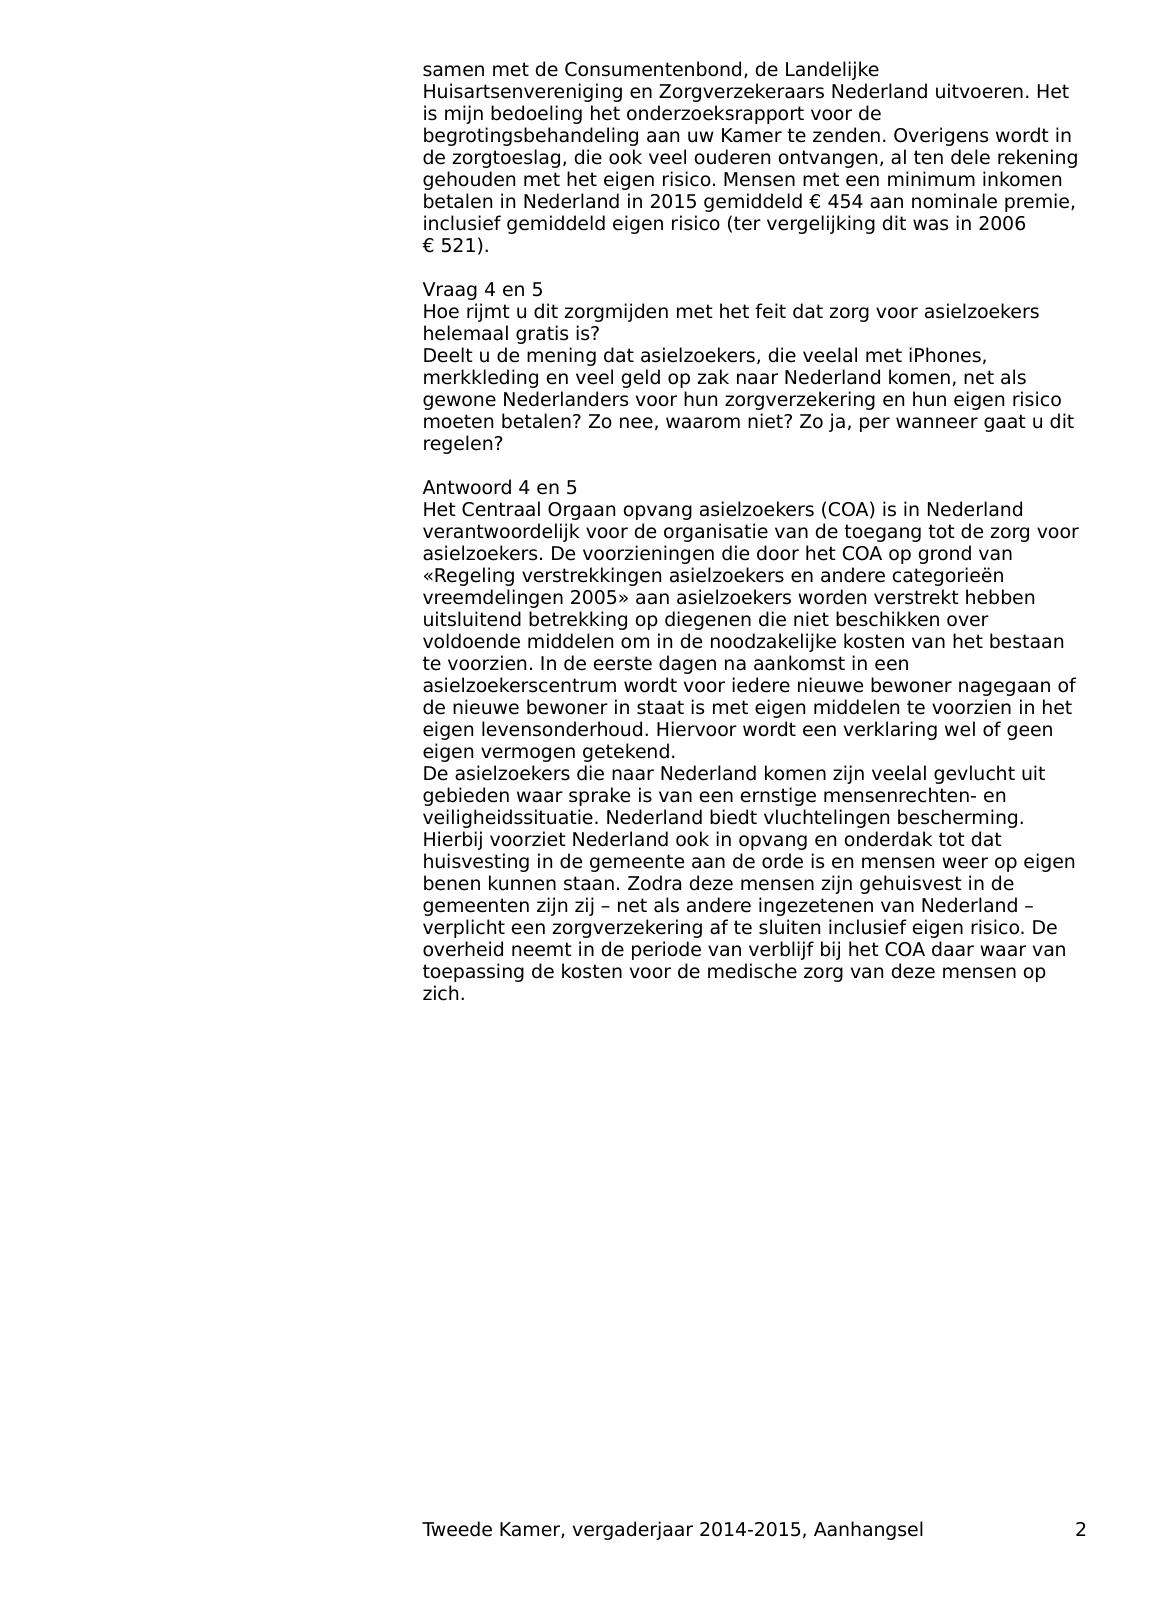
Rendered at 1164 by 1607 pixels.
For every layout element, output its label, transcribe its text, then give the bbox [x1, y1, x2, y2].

text Het Centraal Orgaan opvang asielzoekers (COA) is in Nederland verantwoordelijk voor de organisatie van de toegang tot de zorg voor asielzoekers. De voorzieningen die door het COA op grond van «Regeling verstrekkingen asielzoekers en andere categorieën vreemdelingen 2005» aan asielzoekers worden verstrekt hebben uitsluitend betrekking op diegenen die niet beschikken over voldoende middelen om in de noodzakelijke kosten van het bestaan te voorzien. In de eerste dagen na aankomst in een asielzoekerscentrum wordt voor iedere nieuwe bewoner nagegaan of de nieuwe bewoner in staat is met eigen middelen te voorzien in het eigen levensonderhoud. Hiervoor wordt een verklaring wel of geen eigen vermogen getekend. [422, 499, 1087, 763]
text Hoe rijmt u dit zorgmijden met het feit dat zorg voor asielzoekers helemaal gratis is? [422, 301, 1087, 345]
text Antwoord 4 en 5 [422, 477, 1087, 499]
text De asielzoekers die naar Nederland komen zijn veelal gevlucht uit gebieden waar sprake is van een ernstige mensenrechten- en veiligheidssituatie. Nederland biedt vluchtelingen bescherming. Hierbij voorziet Nederland ook in opvang en onderdak tot dat huisvesting in de gemeente aan de orde is en mensen weer op eigen benen kunnen staan. Zodra deze mensen zijn gehuisvest in de gemeenten zijn zij – net als andere ingezetenen van Nederland – verplicht een zorgverzekering af te sluiten inclusief eigen risico. De overheid neemt in de periode van verblijf bij het COA daar waar van toepassing de kosten voor de medische zorg van deze mensen op zich. [422, 763, 1087, 1004]
text Deelt u de mening dat asielzoekers, die veelal met iPhones, merkkleding en veel geld op zak naar Nederland komen, net als gewone Nederlanders voor hun zorgverzekering en hun eigen risico moeten betalen? Zo nee, waarom niet? Zo ja, per wanneer gaat u dit regelen? [422, 345, 1087, 455]
text Vraag 4 en 5 [422, 279, 1087, 301]
text samen met de Consumentenbond, de Landelijke Huisartsenvereniging en Zorgverzekeraars Nederland uitvoeren. Het is mijn bedoeling het onderzoeksrapport voor de begrotingsbehandeling aan uw Kamer te zenden. Overigens wordt in de zorgtoeslag, die ook veel ouderen ontvangen, al ten dele rekening gehouden met het eigen risico. Mensen met een minimum inkomen betalen in Nederland in 2015 gemiddeld € 454 aan nominale premie, inclusief gemiddeld eigen risico (ter vergelijking dit was in 2006 € 521). [422, 59, 1087, 257]
